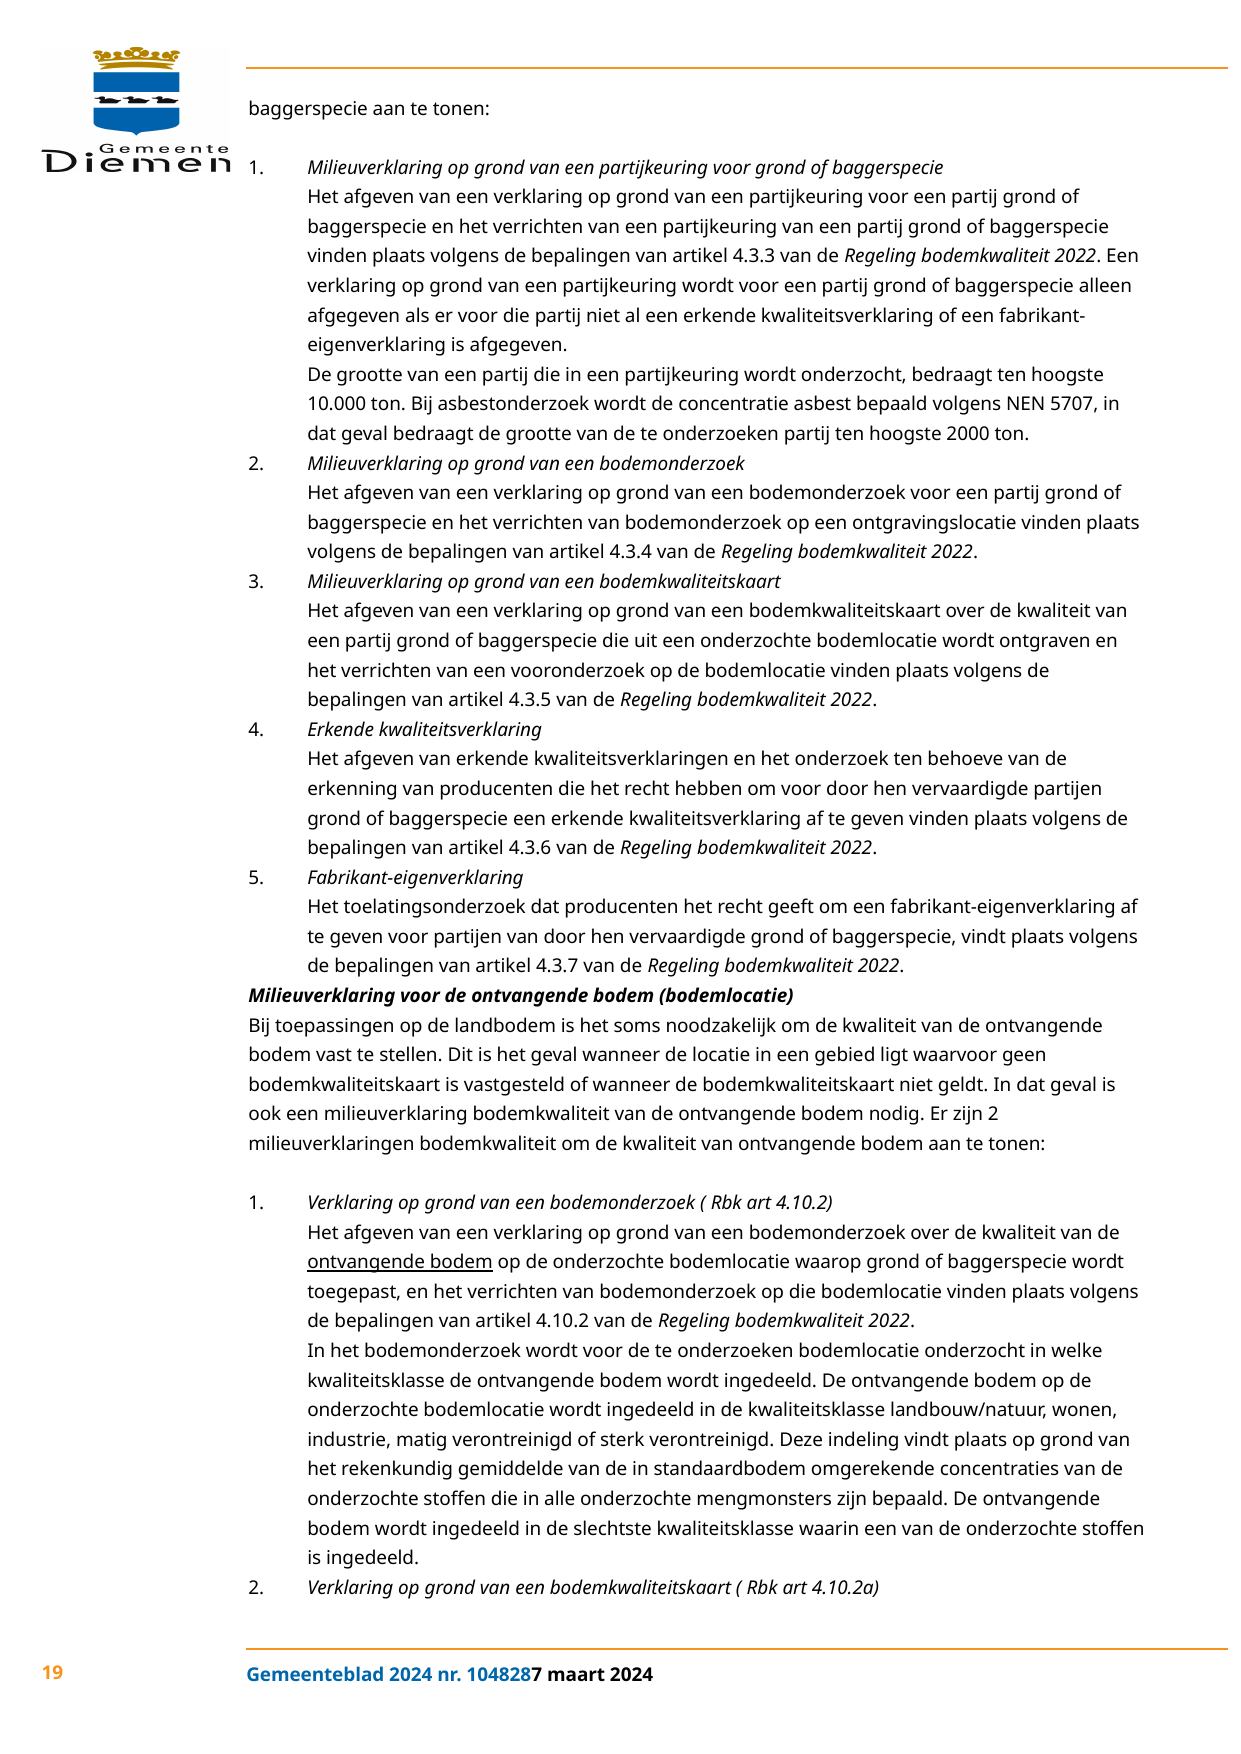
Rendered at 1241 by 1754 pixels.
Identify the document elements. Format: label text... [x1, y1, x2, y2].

list Milieuverklaring op grond van een bodemonderzoek [248, 450, 1152, 476]
list Het toelatingsonderzoek dat producenten het recht geeft om een fabrikant-eigenverklaring af te geven voor partijen van door hen vervaardigde grond of baggerspecie, vindt plaats volgens de bepalingen van artikel 4.3.7 van de Regeling bodemkwaliteit 2022. [248, 893, 1152, 978]
list Milieuverklaring op grond van een partijkeuring voor grond of baggerspecie [248, 154, 1152, 180]
list Het afgeven van een verklaring op grond van een partijkeuring voor een partij grond of baggerspecie en het verrichten van een partijkeuring van een partij grond of baggerspecie vinden plaats volgens de bepalingen van artikel 4.3.3 van de Regeling bodemkwaliteit 2022. Een verklaring op grond van een partijkeuring wordt voor een partij grond of baggerspecie alleen afgegeven als er voor die partij niet al een erkende kwaliteitsverklaring of een fabrikant-eigenverklaring is afgegeven. [248, 183, 1152, 357]
list Het afgeven van een verklaring op grond van een bodemkwaliteitskaart over de kwaliteit van een partij grond of baggerspecie die uit een onderzochte bodemlocatie wordt ontgraven en het verrichten van een vooronderzoek op de bodemlocatie vinden plaats volgens de bepalingen van artikel 4.3.5 van de Regeling bodemkwaliteit 2022. [248, 598, 1152, 712]
list Het afgeven van erkende kwaliteitsverklaringen en het onderzoek ten behoeve van de erkenning van producenten die het recht hebben om voor door hen vervaardigde partijen grond of baggerspecie een erkende kwaliteitsverklaring af te geven vinden plaats volgens de bepalingen van artikel 4.3.6 van de Regeling bodemkwaliteit 2022. [248, 746, 1152, 860]
text Bij toepassingen op de landbodem is het soms noodzakelijk om de kwaliteit van de ontvangende bodem vast te stellen. Dit is het geval wanneer de locatie in een gebied ligt waarvoor geen bodemkwaliteitskaart is vastgesteld of wanneer de bodemkwaliteitskaart niet geldt. In dat geval is ook een milieuverklaring bodemkwaliteit van de ontvangende bodem nodig. Er zijn 2 milieuverklaringen bodemkwaliteit om de kwaliteit van ontvangende bodem aan te tonen: [248, 1012, 1152, 1156]
list Milieuverklaring op grond van een bodemkwaliteitskaart [248, 568, 1152, 594]
list Verklaring op grond van een bodemonderzoek ( Rbk art 4.10.2) [248, 1189, 1152, 1215]
list Verklaring op grond van een bodemkwaliteitskaart ( Rbk art 4.10.2a) [248, 1574, 1152, 1600]
text baggerspecie aan te tonen: [248, 95, 1152, 121]
list In het bodemonderzoek wordt voor de te onderzoeken bodemlocatie onderzocht in welke kwaliteitsklasse de ontvangende bodem wordt ingedeeld. De ontvangende bodem op de onderzochte bodemlocatie wordt ingedeeld in de kwaliteitsklasse landbouw/natuur, wonen, industrie, matig verontreinigd of sterk verontreinigd. Deze indeling vindt plaats op grond van het rekenkundig gemiddelde van de in standaardbodem omgerekende concentraties van de onderzochte stoffen die in alle onderzochte mengmonsters zijn bepaald. De ontvangende bodem wordt ingedeeld in de slechtste kwaliteitsklasse waarin een van de onderzochte stoffen is ingedeeld. [248, 1337, 1152, 1570]
list De grootte van een partij die in een partijkeuring wordt onderzocht, bedraagt ten hoogste 10.000 ton. Bij asbestonderzoek wordt de concentratie asbest bepaald volgens NEN 5707, in dat geval bedraagt de grootte van de te onderzoeken partij ten hoogste 2000 ton. [248, 361, 1152, 446]
list Fabrikant-eigenverklaring [248, 864, 1152, 890]
list Erkende kwaliteitsverklaring [248, 716, 1152, 742]
text Milieuverklaring voor de ontvangende bodem (bodemlocatie) [248, 982, 1152, 1008]
picture [41, 47, 231, 172]
list Het afgeven van een verklaring op grond van een bodemonderzoek voor een partij grond of baggerspecie en het verrichten van bodemonderzoek op een ontgravingslocatie vinden plaats volgens de bepalingen van artikel 4.3.4 van de Regeling bodemkwaliteit 2022. [248, 479, 1152, 564]
list Het afgeven van een verklaring op grond van een bodemonderzoek over de kwaliteit van de ontvangende bodem op de onderzochte bodemlocatie waarop grond of baggerspecie wordt toegepast, en het verrichten van bodemonderzoek op die bodemlocatie vinden plaats volgens de bepalingen van artikel 4.10.2 van de Regeling bodemkwaliteit 2022. [248, 1219, 1152, 1333]
